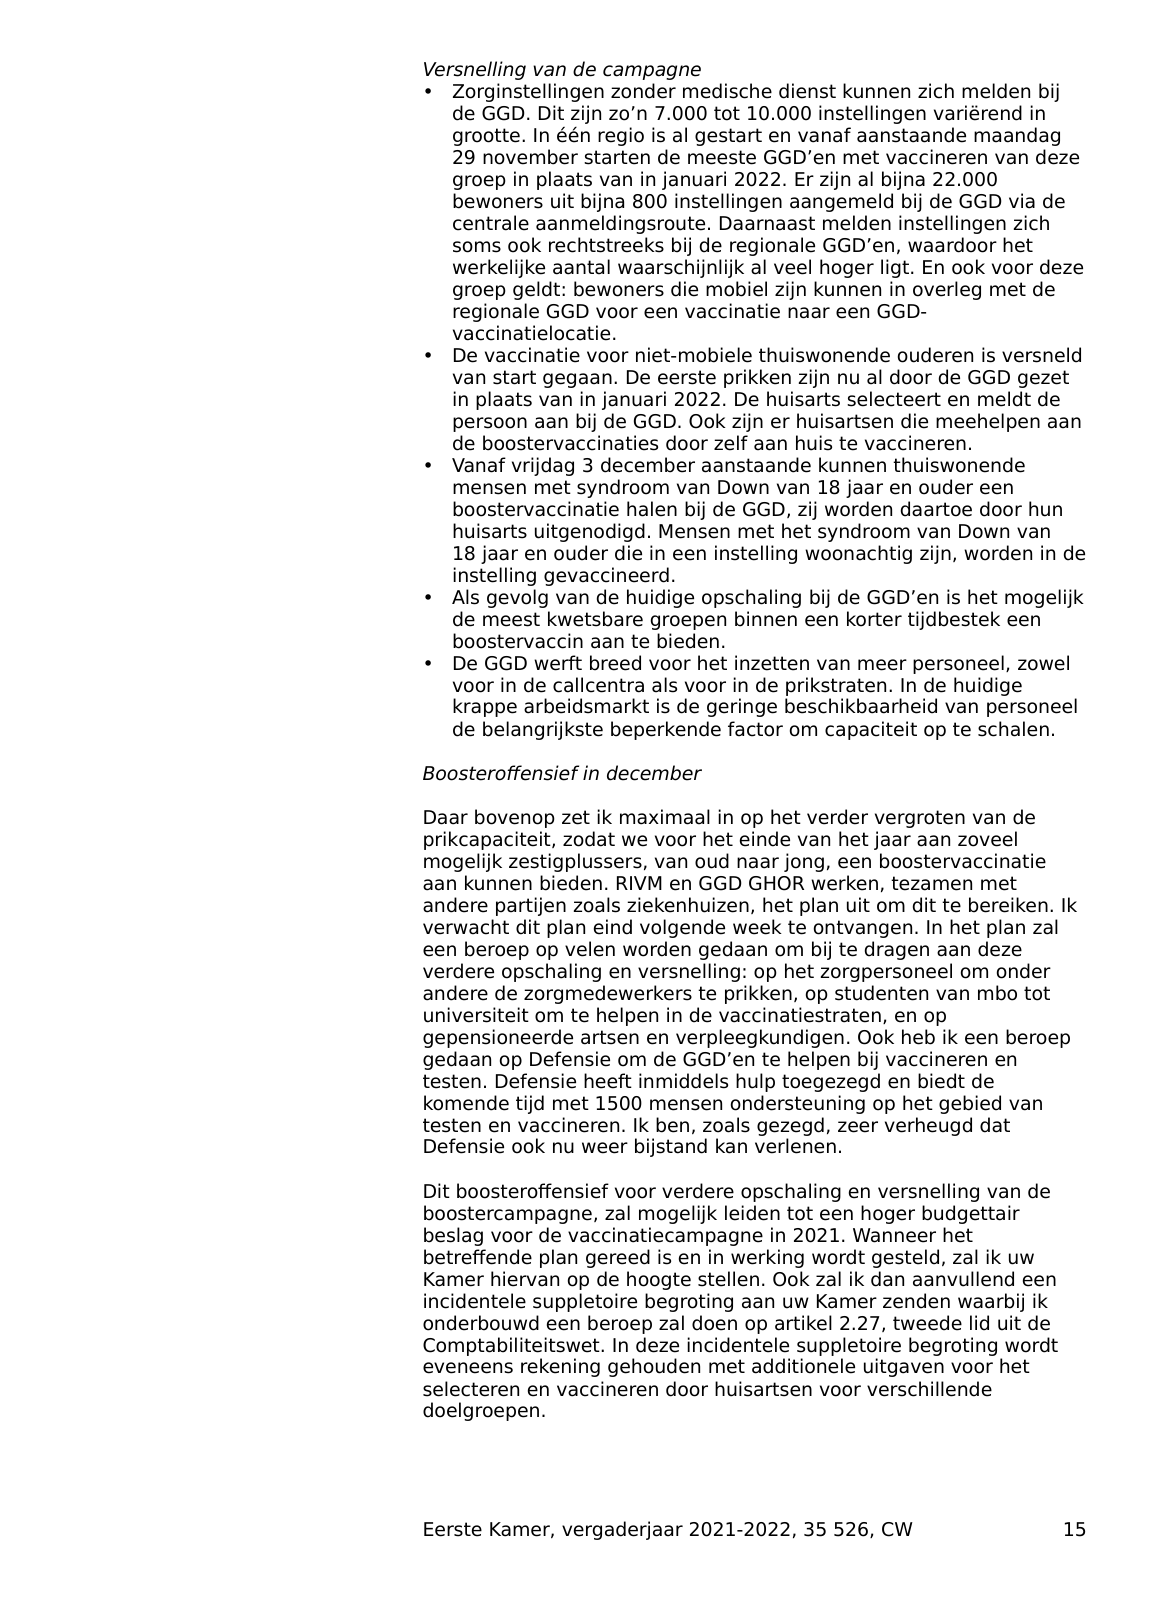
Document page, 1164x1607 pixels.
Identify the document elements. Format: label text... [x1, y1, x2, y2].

subtitle Versnelling van de campagne [422, 59, 1087, 81]
subtitle Boosteroffensief in december [422, 763, 1087, 784]
text • Zorginstellingen zonder medische dienst kunnen zich melden bij de GGD. Dit zijn zo’n 7.000 tot 10.000 instellingen variërend in grootte. In één regio is al gestart en vanaf aanstaande maandag 29 november starten de meeste GGD’en met vaccineren van deze groep in plaats van in januari 2022. Er zijn al bijna 22.000 bewoners uit bijna 800 instellingen aangemeld bij de GGD via de centrale aanmeldingsroute. Daarnaast melden instellingen zich soms ook rechtstreeks bij de regionale GGD’en, waardoor het werkelijke aantal waarschijnlijk al veel hoger ligt. En ook voor deze groep geldt: bewoners die mobiel zijn kunnen in overleg met de regionale GGD voor een vaccinatie naar een GGD-vaccinatielocatie. [422, 81, 1087, 345]
text • De GGD werft breed voor het inzetten van meer personeel, zowel voor in de callcentra als voor in de prikstraten. In de huidige krappe arbeidsmarkt is de geringe beschikbaarheid van personeel de belangrijkste beperkende factor om capaciteit op te schalen. [422, 652, 1087, 740]
text • Vanaf vrijdag 3 december aanstaande kunnen thuiswonende mensen met syndroom van Down van 18 jaar en ouder een boostervaccinatie halen bij de GGD, zij worden daartoe door hun huisarts uitgenodigd. Mensen met het syndroom van Down van 18 jaar en ouder die in een instelling woonachtig zijn, worden in de instelling gevaccineerd. [422, 455, 1087, 587]
text • De vaccinatie voor niet-mobiele thuiswonende ouderen is versneld van start gegaan. De eerste prikken zijn nu al door de GGD gezet in plaats van in januari 2022. De huisarts selecteert en meldt de persoon aan bij de GGD. Ook zijn er huisartsen die meehelpen aan de boostervaccinaties door zelf aan huis te vaccineren. [422, 345, 1087, 455]
text Daar bovenop zet ik maximaal in op het verder vergroten van de prikcapaciteit, zodat we voor het einde van het jaar aan zoveel mogelijk zestigplussers, van oud naar jong, een boostervaccinatie aan kunnen bieden. RIVM en GGD GHOR werken, tezamen met andere partijen zoals ziekenhuizen, het plan uit om dit te bereiken. Ik verwacht dit plan eind volgende week te ontvangen. In het plan zal een beroep op velen worden gedaan om bij te dragen aan deze verdere opschaling en versnelling: op het zorgpersoneel om onder andere de zorgmedewerkers te prikken, op studenten van mbo tot universiteit om te helpen in de vaccinatiestraten, en op gepensioneerde artsen en verpleegkundigen. Ook heb ik een beroep gedaan op Defensie om de GGD’en te helpen bij vaccineren en testen. Defensie heeft inmiddels hulp toegezegd en biedt de komende tijd met 1500 mensen ondersteuning op het gebied van testen en vaccineren. Ik ben, zoals gezegd, zeer verheugd dat Defensie ook nu weer bijstand kan verlenen. [422, 807, 1087, 1158]
text • Als gevolg van de huidige opschaling bij de GGD’en is het mogelijk de meest kwetsbare groepen binnen een korter tijdbestek een boostervaccin aan te bieden. [422, 587, 1087, 652]
text Dit boosteroffensief voor verdere opschaling en versnelling van de boostercampagne, zal mogelijk leiden tot een hoger budgettair beslag voor de vaccinatiecampagne in 2021. Wanneer het betreffende plan gereed is en in werking wordt gesteld, zal ik uw Kamer hiervan op de hoogte stellen. Ook zal ik dan aanvullend een incidentele suppletoire begroting aan uw Kamer zenden waarbij ik onderbouwd een beroep zal doen op artikel 2.27, tweede lid uit de Comptabiliteitswet. In deze incidentele suppletoire begroting wordt eveneens rekening gehouden met additionele uitgaven voor het selecteren en vaccineren door huisartsen voor verschillende doelgroepen. [422, 1181, 1087, 1422]
